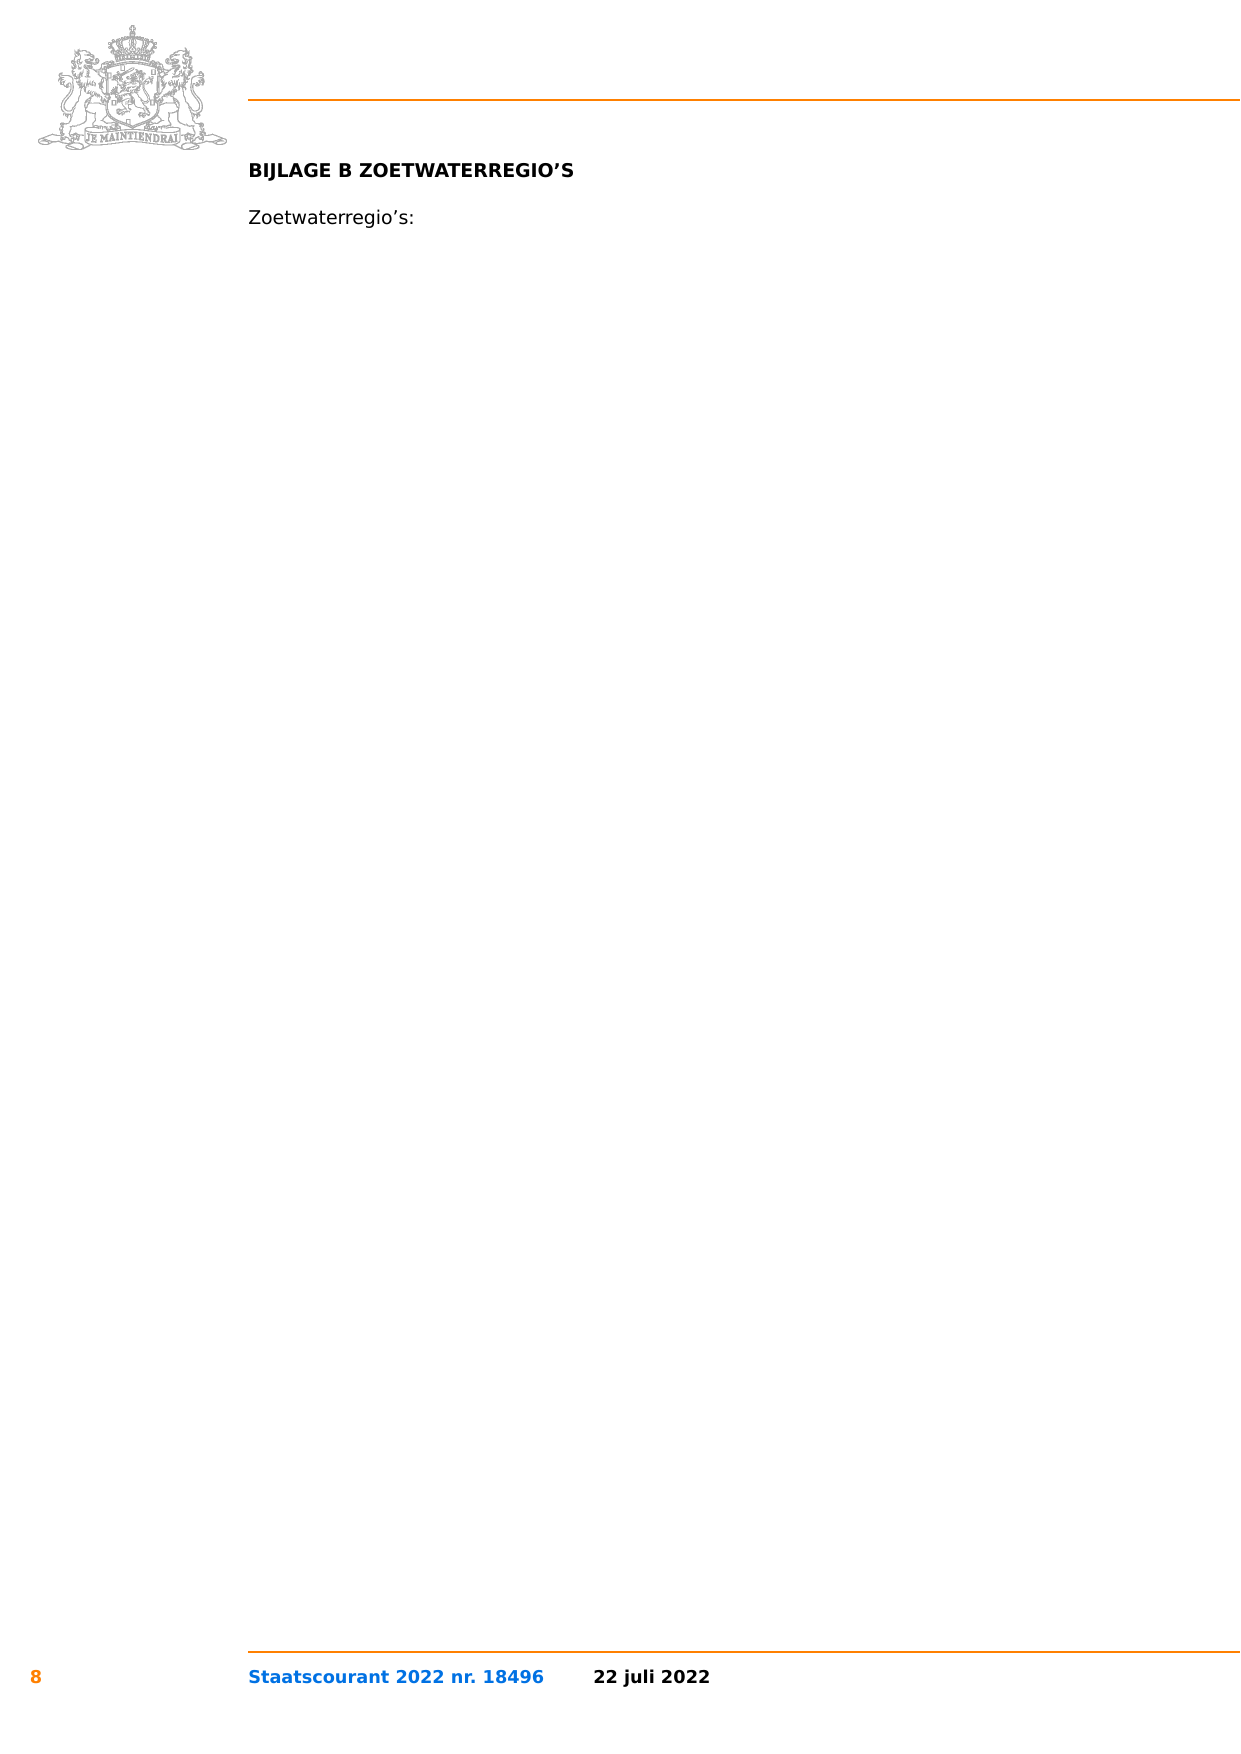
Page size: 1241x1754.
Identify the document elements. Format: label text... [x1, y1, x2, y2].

text Zoetwaterregio’s: [248, 207, 1163, 229]
subtitle BIJLAGE B ZOETWATERREGIO’S [248, 160, 1163, 182]
picture [38, 25, 227, 150]
